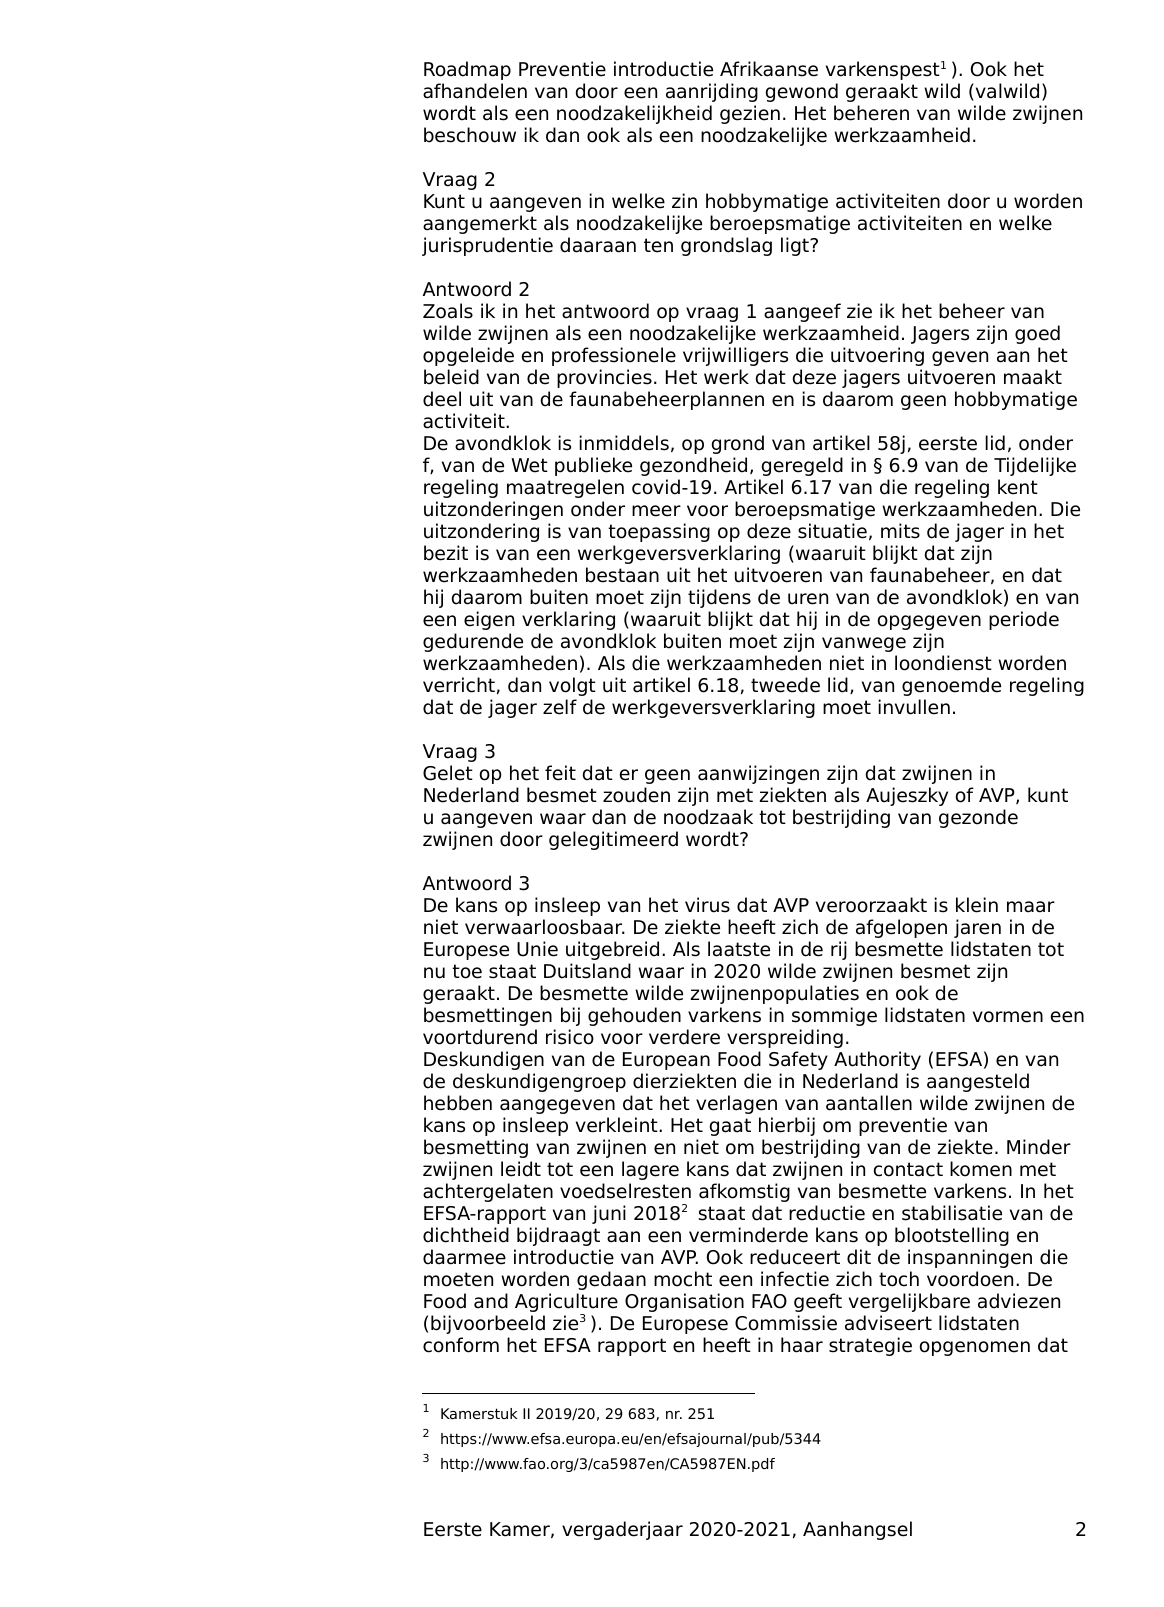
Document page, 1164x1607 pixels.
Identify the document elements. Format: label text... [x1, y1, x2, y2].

text Zoals ik in het antwoord op vraag 1 aangeef zie ik het beheer van wilde zwijnen als een noodzakelijke werkzaamheid. Jagers zijn goed opgeleide en professionele vrijwilligers die uitvoering geven aan het beleid van de provincies. Het werk dat deze jagers uitvoeren maakt deel uit van de faunabeheerplannen en is daarom geen hobbymatige activiteit. [422, 301, 1087, 433]
text Roadmap Preventie introductie Afrikaanse varkenspest). Ook het afhandelen van door een aanrijding gewond geraakt wild (valwild) wordt als een noodzakelijkheid gezien. Het beheren van wilde zwijnen beschouw ik dan ook als een noodzakelijke werkzaamheid. [422, 59, 1087, 147]
text Kamerstuk II 2019/20, 29 683, nr. 251 [422, 1402, 1087, 1424]
text Antwoord 3 [422, 873, 1087, 895]
text Vraag 2 [422, 169, 1087, 191]
text http://www.fao.org/3/ca5987en/CA5987EN.pdf [422, 1452, 1087, 1474]
text Gelet op het feit dat er geen aanwijzingen zijn dat zwijnen in Nederland besmet zouden zijn met ziekten als Aujeszky of AVP, kunt u aangeven waar dan de noodzaak tot bestrijding van gezonde zwijnen door gelegitimeerd wordt? [422, 763, 1087, 851]
text https://www.efsa.europa.eu/en/efsajournal/pub/5344 [422, 1427, 1087, 1449]
text Antwoord 2 [422, 279, 1087, 301]
text Vraag 3 [422, 741, 1087, 763]
text De avondklok is inmiddels, op grond van artikel 58j, eerste lid, onder f, van de Wet publieke gezondheid, geregeld in § 6.9 van de Tijdelijke regeling maatregelen covid-19. Artikel 6.17 van die regeling kent uitzonderingen onder meer voor beroepsmatige werkzaamheden. Die uitzondering is van toepassing op deze situatie, mits de jager in het bezit is van een werkgeversverklaring (waaruit blijkt dat zijn werkzaamheden bestaan uit het uitvoeren van faunabeheer, en dat hij daarom buiten moet zijn tijdens de uren van de avondklok) en van een eigen verklaring (waaruit blijkt dat hij in de opgegeven periode gedurende de avondklok buiten moet zijn vanwege zijn werkzaamheden). Als die werkzaamheden niet in loondienst worden verricht, dan volgt uit artikel 6.18, tweede lid, van genoemde regeling dat de jager zelf de werkgeversverklaring moet invullen. [422, 433, 1087, 719]
text Deskundigen van de European Food Safety Authority (EFSA) en van de deskundigengroep dierziekten die in Nederland is aangesteld hebben aangegeven dat het verlagen van aantallen wilde zwijnen de kans op insleep verkleint. Het gaat hierbij om preventie van besmetting van zwijnen en niet om bestrijding van de ziekte. Minder zwijnen leidt tot een lagere kans dat zwijnen in contact komen met achtergelaten voedselresten afkomstig van besmette varkens. In het EFSA-rapport van juni 2018 staat dat reductie en stabilisatie van de dichtheid bijdraagt aan een verminderde kans op blootstelling en daarmee introductie van AVP. Ook reduceert dit de inspanningen die moeten worden gedaan mocht een infectie zich toch voordoen. De Food and Agriculture Organisation FAO geeft vergelijkbare adviezen (bijvoorbeeld zie). De Europese Commissie adviseert lidstaten conform het EFSA rapport en heeft in haar strategie opgenomen dat [422, 1049, 1087, 1357]
text Kunt u aangeven in welke zin hobbymatige activiteiten door u worden aangemerkt als noodzakelijke beroepsmatige activiteiten en welke jurisprudentie daaraan ten grondslag ligt? [422, 191, 1087, 257]
text De kans op insleep van het virus dat AVP veroorzaakt is klein maar niet verwaarloosbaar. De ziekte heeft zich de afgelopen jaren in de Europese Unie uitgebreid. Als laatste in de rij besmette lidstaten tot nu toe staat Duitsland waar in 2020 wilde zwijnen besmet zijn geraakt. De besmette wilde zwijnenpopulaties en ook de besmettingen bij gehouden varkens in sommige lidstaten vormen een voortdurend risico voor verdere verspreiding. [422, 895, 1087, 1049]
